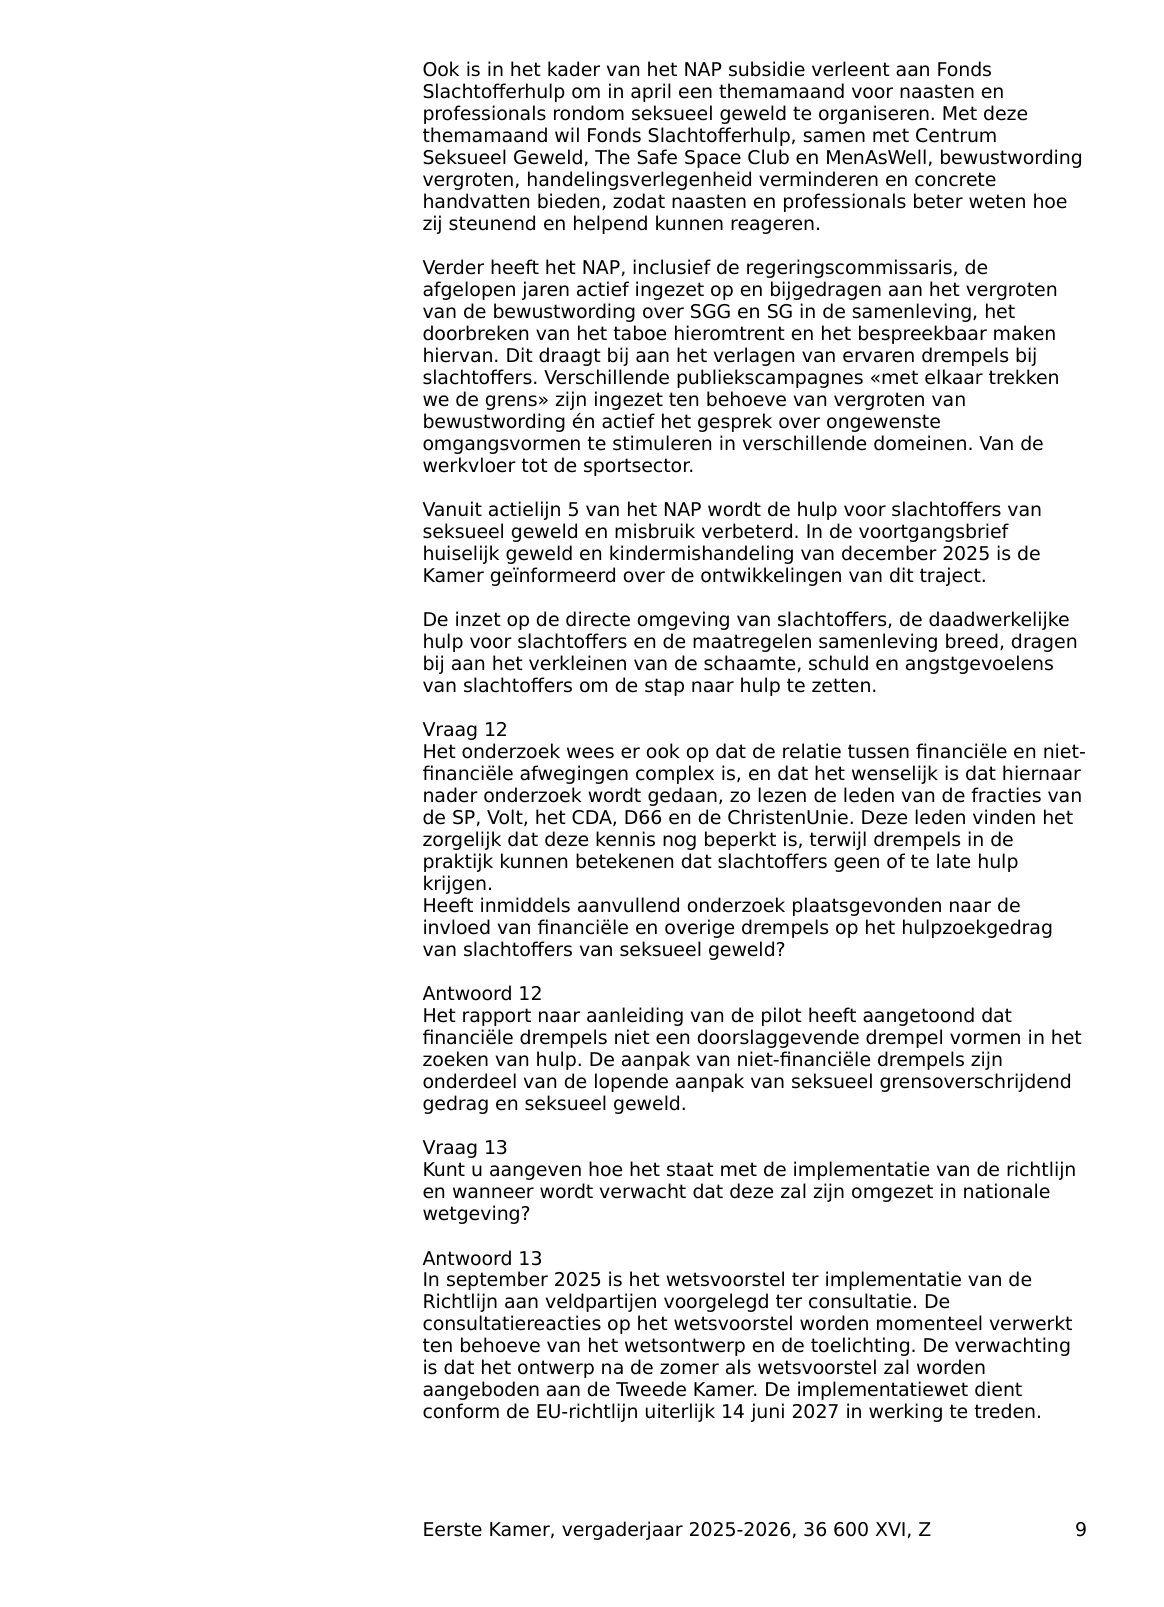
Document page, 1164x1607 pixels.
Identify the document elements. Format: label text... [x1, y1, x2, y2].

text Vanuit actielijn 5 van het NAP wordt de hulp voor slachtoffers van seksueel geweld en misbruik verbeterd. In de voortgangsbrief huiselijk geweld en kindermishandeling van december 2025 is de Kamer geïnformeerd over de ontwikkelingen van dit traject. [422, 499, 1087, 587]
text Het onderzoek wees er ook op dat de relatie tussen financiële en niet-financiële afwegingen complex is, en dat het wenselijk is dat hiernaar nader onderzoek wordt gedaan, zo lezen de leden van de fracties van de SP, Volt, het CDA, D66 en de ChristenUnie. Deze leden vinden het zorgelijk dat deze kennis nog beperkt is, terwijl drempels in de praktijk kunnen betekenen dat slachtoffers geen of te late hulp krijgen. [422, 741, 1087, 895]
text Antwoord 13 [422, 1247, 1087, 1269]
text Antwoord 12 [422, 983, 1087, 1005]
text Kunt u aangeven hoe het staat met de implementatie van de richtlijn en wanneer wordt verwacht dat deze zal zijn omgezet in nationale wetgeving? [422, 1159, 1087, 1225]
text Vraag 13 [422, 1137, 1087, 1159]
text Het rapport naar aanleiding van de pilot heeft aangetoond dat financiële drempels niet een doorslaggevende drempel vormen in het zoeken van hulp. De aanpak van niet-financiële drempels zijn onderdeel van de lopende aanpak van seksueel grensoverschrijdend gedrag en seksueel geweld. [422, 1005, 1087, 1115]
text Ook is in het kader van het NAP subsidie verleent aan Fonds Slachtofferhulp om in april een themamaand voor naasten en professionals rondom seksueel geweld te organiseren. Met deze themamaand wil Fonds Slachtofferhulp, samen met Centrum Seksueel Geweld, The Safe Space Club en MenAsWell, bewustwording vergroten, handelingsverlegenheid verminderen en concrete handvatten bieden, zodat naasten en professionals beter weten hoe zij steunend en helpend kunnen reageren. [422, 59, 1087, 235]
text Heeft inmiddels aanvullend onderzoek plaatsgevonden naar de invloed van financiële en overige drempels op het hulpzoekgedrag van slachtoffers van seksueel geweld? [422, 895, 1087, 961]
text Verder heeft het NAP, inclusief de regeringscommissaris, de afgelopen jaren actief ingezet op en bijgedragen aan het vergroten van de bewustwording over SGG en SG in de samenleving, het doorbreken van het taboe hieromtrent en het bespreekbaar maken hiervan. Dit draagt bij aan het verlagen van ervaren drempels bij slachtoffers. Verschillende publiekscampagnes «met elkaar trekken we de grens» zijn ingezet ten behoeve van vergroten van bewustwording én actief het gesprek over ongewenste omgangsvormen te stimuleren in verschillende domeinen. Van de werkvloer tot de sportsector. [422, 257, 1087, 477]
text Vraag 12 [422, 719, 1087, 741]
text In september 2025 is het wetsvoorstel ter implementatie van de Richtlijn aan veldpartijen voorgelegd ter consultatie. De consultatiereacties op het wetsvoorstel worden momenteel verwerkt ten behoeve van het wetsontwerp en de toelichting. De verwachting is dat het ontwerp na de zomer als wetsvoorstel zal worden aangeboden aan de Tweede Kamer. De implementatiewet dient conform de EU-richtlijn uiterlijk 14 juni 2027 in werking te treden. [422, 1269, 1087, 1423]
text De inzet op de directe omgeving van slachtoffers, de daadwerkelijke hulp voor slachtoffers en de maatregelen samenleving breed, dragen bij aan het verkleinen van de schaamte, schuld en angstgevoelens van slachtoffers om de stap naar hulp te zetten. [422, 609, 1087, 697]
